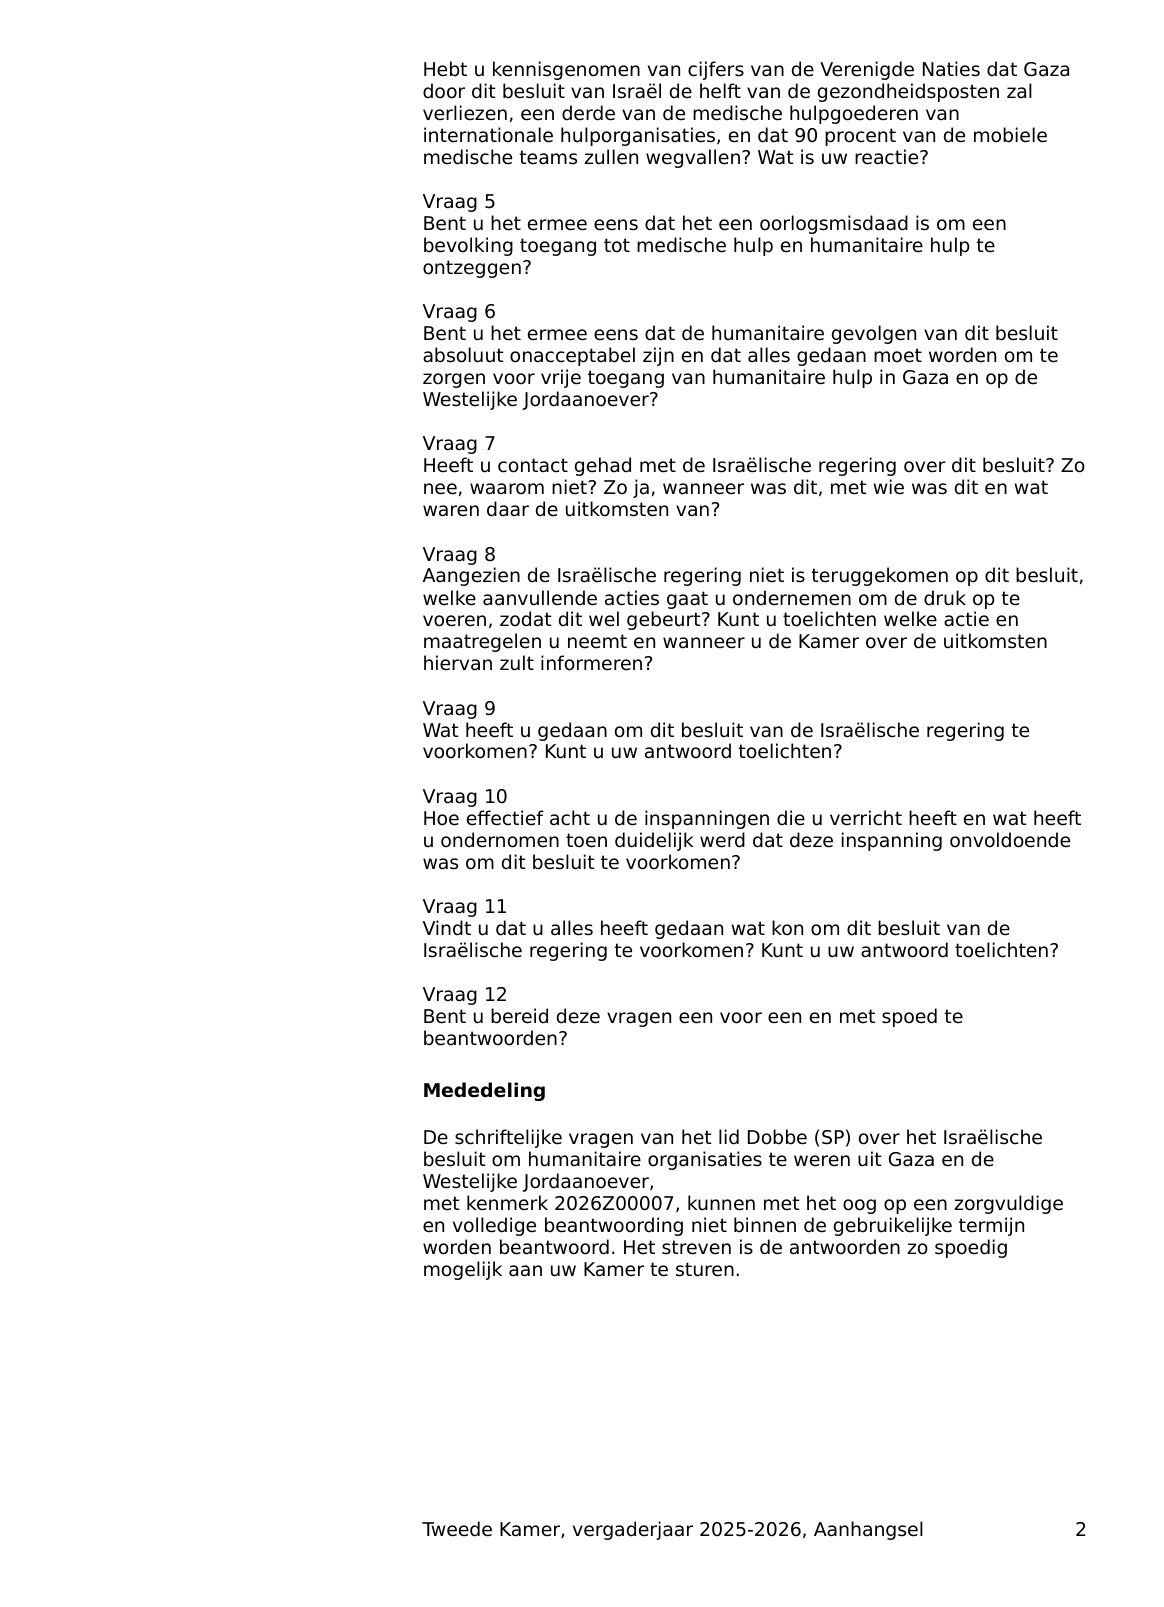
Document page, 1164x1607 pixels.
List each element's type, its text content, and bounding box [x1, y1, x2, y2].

text Vraag 6 [422, 301, 1087, 323]
subtitle Mededeling [422, 1080, 1087, 1102]
text Wat heeft u gedaan om dit besluit van de Israëlische regering te voorkomen? Kunt u uw antwoord toelichten? [422, 719, 1087, 763]
text Bent u bereid deze vragen een voor een en met spoed te beantwoorden? [422, 1006, 1087, 1050]
text Hebt u kennisgenomen van cijfers van de Verenigde Naties dat Gaza door dit besluit van Israël de helft van de gezondheidsposten zal verliezen, een derde van de medische hulpgoederen van internationale hulporganisaties, en dat 90 procent van de mobiele medische teams zullen wegvallen? Wat is uw reactie? [422, 59, 1087, 169]
text Hoe effectief acht u de inspanningen die u verricht heeft en wat heeft u ondernomen toen duidelijk werd dat deze inspanning onvoldoende was om dit besluit te voorkomen? [422, 808, 1087, 873]
text Aangezien de Israëlische regering niet is teruggekomen op dit besluit, welke aanvullende acties gaat u ondernemen om de druk op te voeren, zodat dit wel gebeurt? Kunt u toelichten welke actie en maatregelen u neemt en wanneer u de Kamer over de uitkomsten hiervan zult informeren? [422, 565, 1087, 675]
text Vraag 11 [422, 896, 1087, 918]
text Vraag 9 [422, 697, 1087, 719]
text Vraag 7 [422, 433, 1087, 455]
text Heeft u contact gehad met de Israëlische regering over dit besluit? Zo nee, waarom niet? Zo ja, wanneer was dit, met wie was dit en wat waren daar de uitkomsten van? [422, 455, 1087, 521]
text met kenmerk 2026Z00007, kunnen met het oog op een zorgvuldige en volledige beantwoording niet binnen de gebruikelijke termijn worden beantwoord. Het streven is de antwoorden zo spoedig mogelijk aan uw Kamer te sturen. [422, 1193, 1087, 1281]
text Vraag 10 [422, 786, 1087, 808]
text Vraag 8 [422, 543, 1087, 565]
text Vindt u dat u alles heeft gedaan wat kon om dit besluit van de Israëlische regering te voorkomen? Kunt u uw antwoord toelichten? [422, 918, 1087, 962]
text Vraag 5 [422, 191, 1087, 213]
text Vraag 12 [422, 984, 1087, 1006]
text Bent u het ermee eens dat de humanitaire gevolgen van dit besluit absoluut onacceptabel zijn en dat alles gedaan moet worden om te zorgen voor vrije toegang van humanitaire hulp in Gaza en op de Westelijke Jordaanoever? [422, 323, 1087, 411]
text De schriftelijke vragen van het lid Dobbe (SP) over het Israëlische besluit om humanitaire organisaties te weren uit Gaza en de Westelijke Jordaanoever, [422, 1127, 1087, 1193]
text Bent u het ermee eens dat het een oorlogsmisdaad is om een bevolking toegang tot medische hulp en humanitaire hulp te ontzeggen? [422, 213, 1087, 279]
